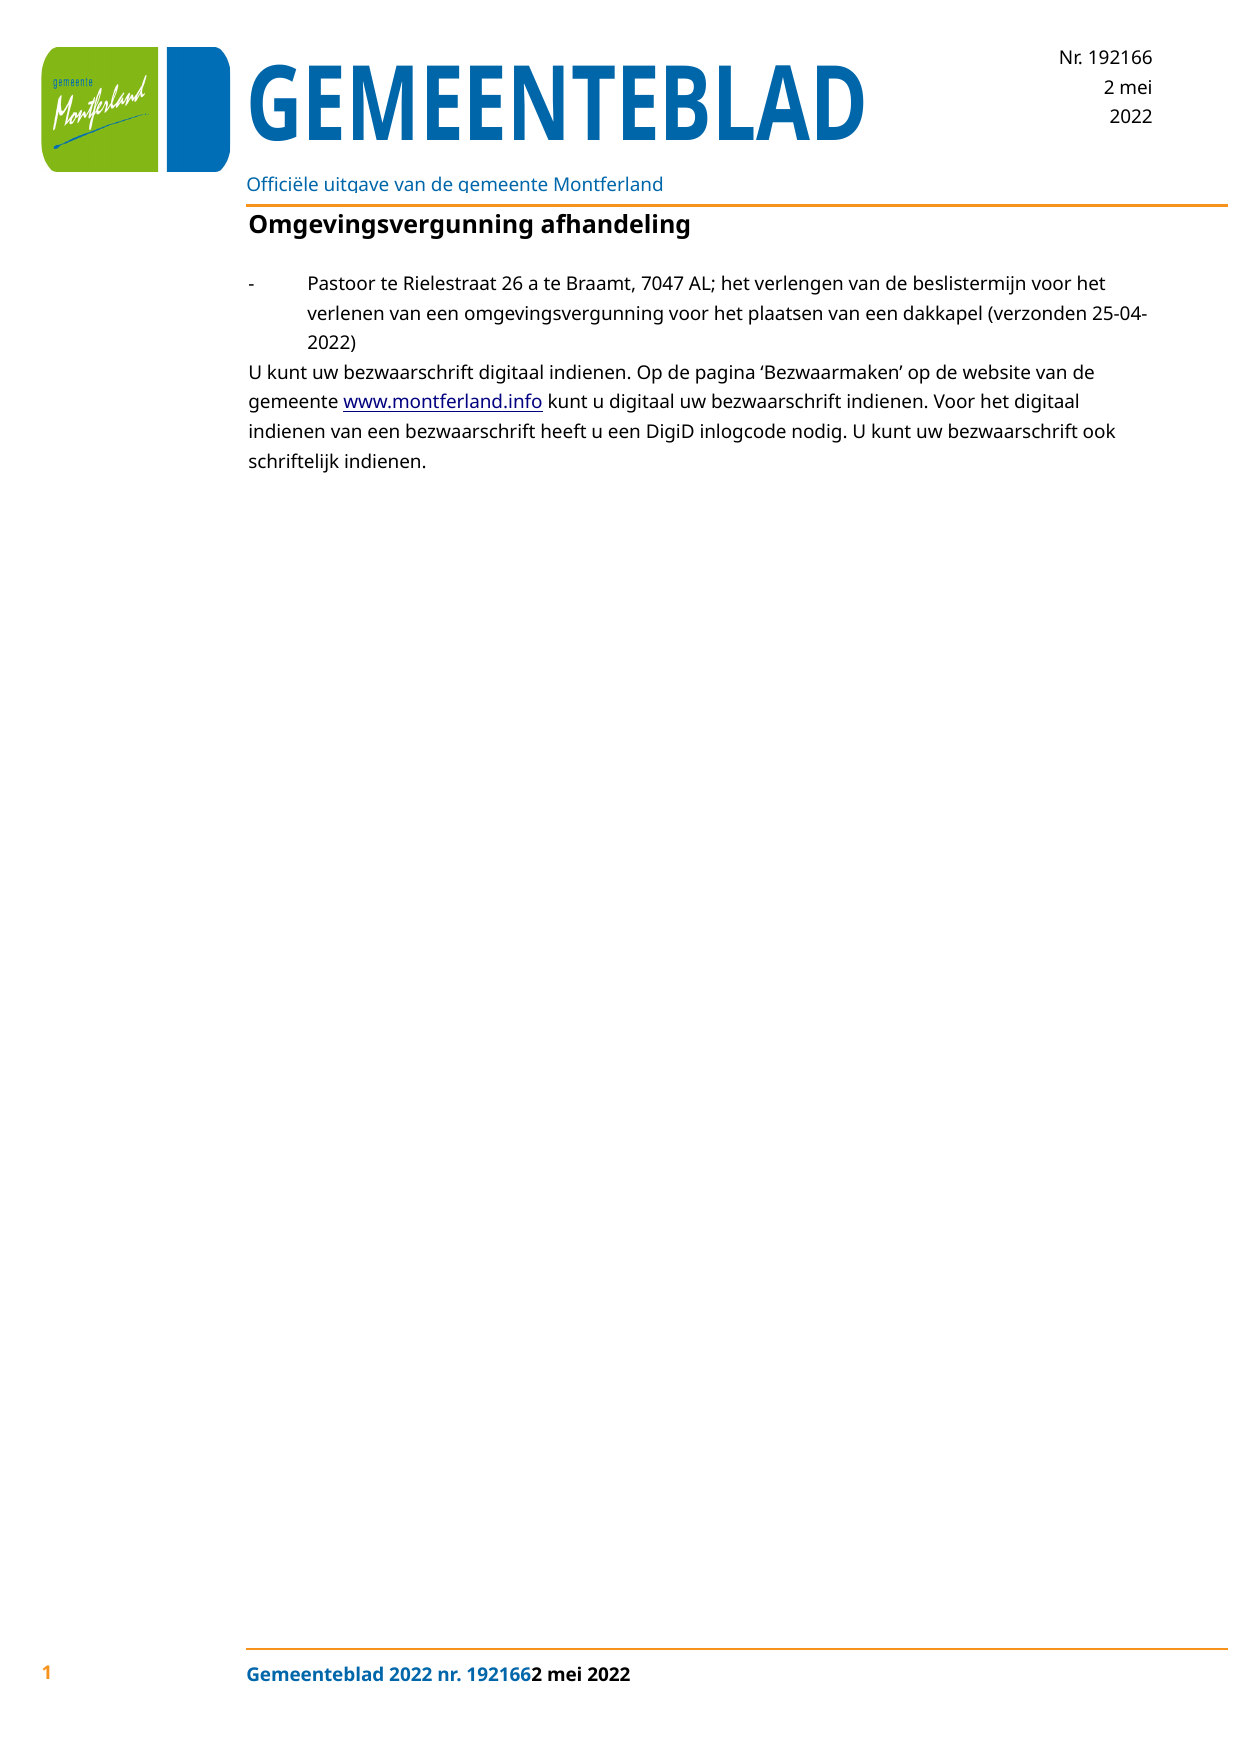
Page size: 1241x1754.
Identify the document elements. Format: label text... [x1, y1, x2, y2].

list Pastoor te Rielestraat 26 a te Braamt, 7047 AL; het verlengen van de beslistermijn voor het verlenen van een omgevingsvergunning voor het plaatsen van een dakkapel (verzonden 25-04-2022) [248, 270, 1152, 355]
text U kunt uw bezwaarschrift digitaal indienen. Op de pagina ‘Bezwaarmaken’ op de website van de gemeente www.montferland.info kunt u digitaal uw bezwaarschrift indienen. Voor het digitaal indienen van een bezwaarschrift heeft u een DigiD inlogcode nodig. U kunt uw bezwaarschrift ook schriftelijk indienen. [248, 359, 1152, 473]
text Omgevingsvergunning afhandeling [248, 207, 1152, 241]
picture [41, 47, 231, 172]
